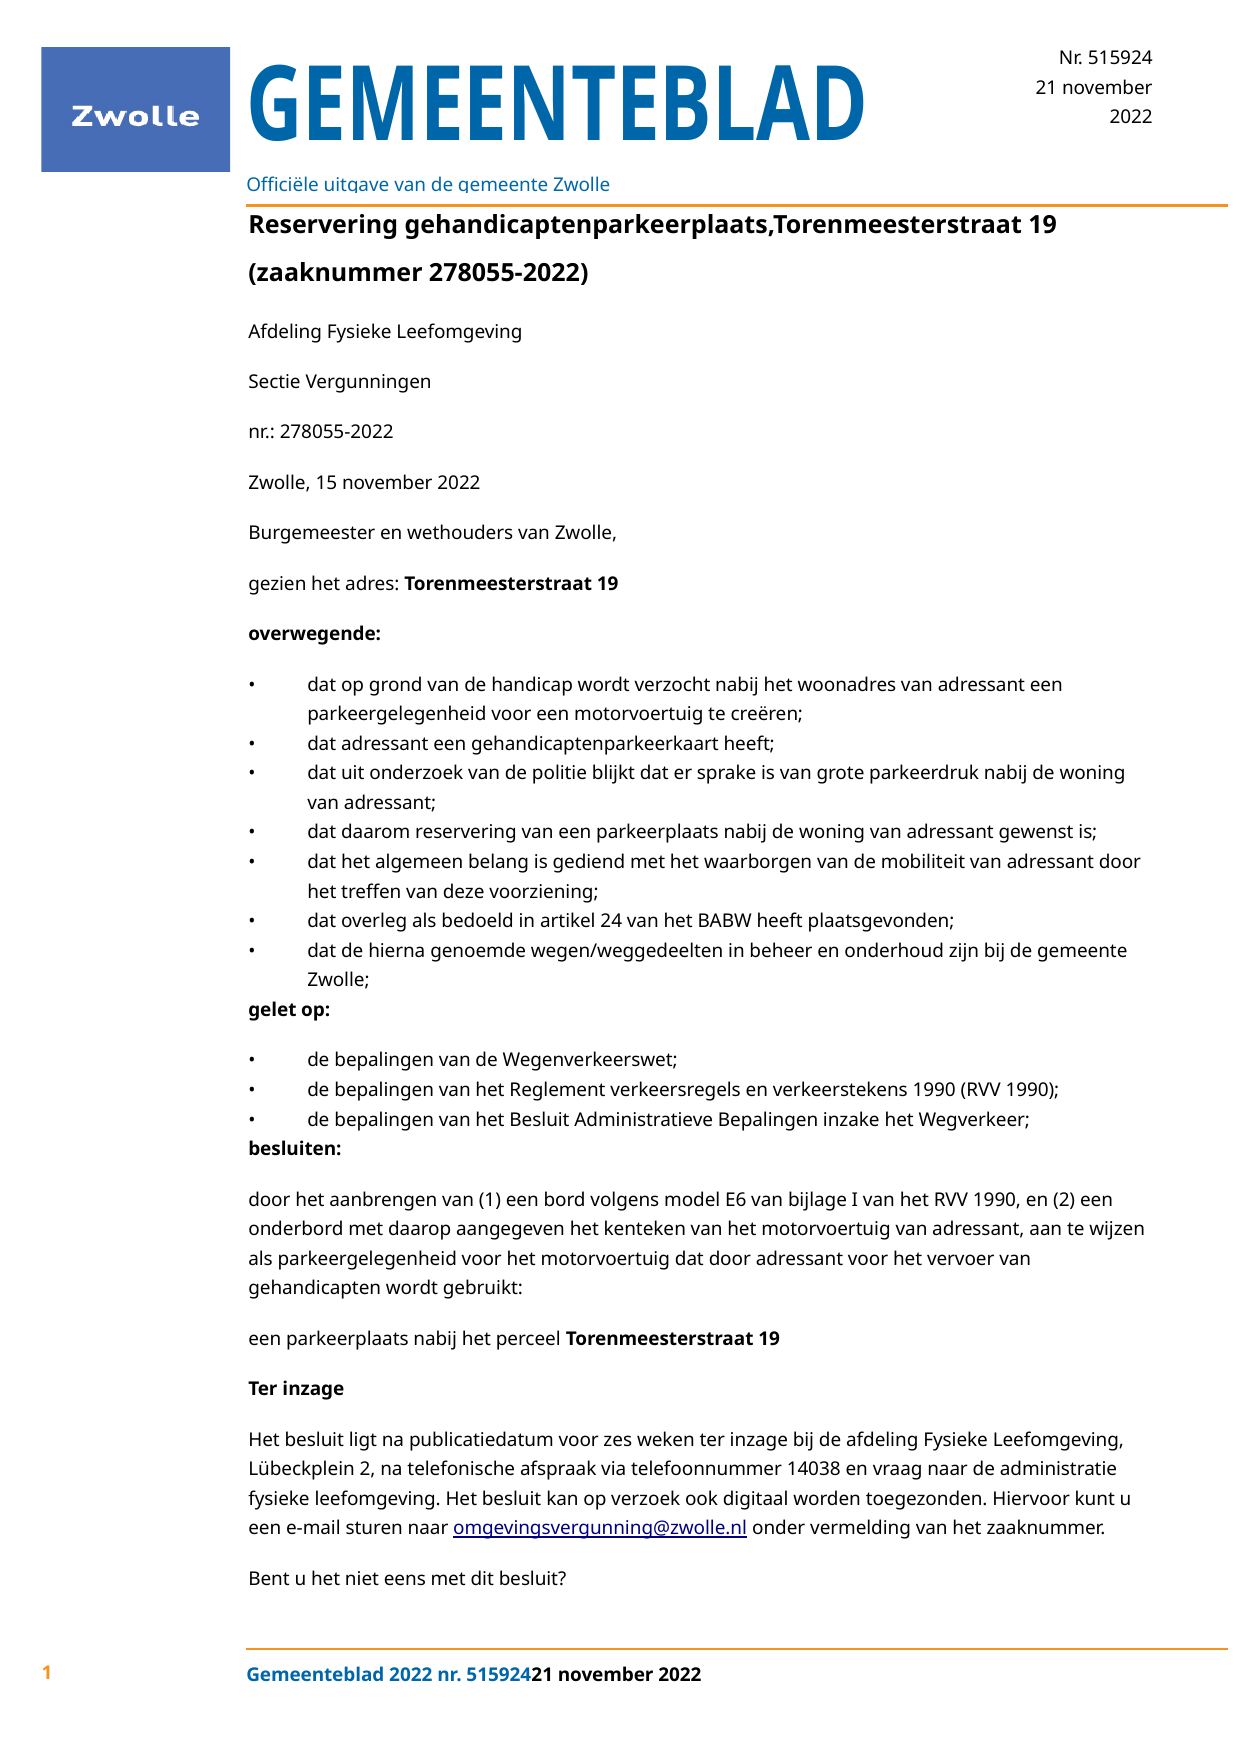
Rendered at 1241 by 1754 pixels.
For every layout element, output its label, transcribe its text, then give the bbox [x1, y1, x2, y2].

text Het besluit ligt na publicatiedatum voor zes weken ter inzage bij de afdeling Fysieke Leefomgeving, Lübeckplein 2, na telefonische afspraak via telefoonnummer 14038 en vraag naar de administratie fysieke leefomgeving. Het besluit kan op verzoek ook digitaal worden toegezonden. Hiervoor kunt u een e-mail sturen naar omgevingsvergunning@zwolle.nl onder vermelding van het zaaknummer. [248, 1426, 1152, 1540]
list dat uit onderzoek van de politie blijkt dat er sprake is van grote parkeerdruk nabij de woning van adressant; [248, 759, 1152, 815]
text Burgemeester en wethouders van Zwolle, [248, 519, 1152, 545]
text Zwolle, 15 november 2022 [248, 469, 1152, 495]
list dat het algemeen belang is gediend met het waarborgen van de mobiliteit van adressant door het treffen van deze voorziening; [248, 848, 1152, 904]
list de bepalingen van het Besluit Administratieve Bepalingen inzake het Wegverkeer; [248, 1106, 1152, 1132]
text Afdeling Fysieke Leefomgeving [248, 318, 1152, 344]
text Bent u het niet eens met dit besluit? [248, 1565, 1152, 1591]
text overwegende: [248, 620, 1152, 646]
text gezien het adres: Torenmeesterstraat 19 [248, 570, 1152, 596]
text Sectie Vergunningen [248, 368, 1152, 394]
list dat de hierna genoemde wegen/weggedeelten in beheer en onderhoud zijn bij de gemeente Zwolle; [248, 937, 1152, 992]
text nr.: 278055-2022 [248, 419, 1152, 444]
list dat daarom reservering van een parkeerplaats nabij de woning van adressant gewenst is; [248, 819, 1152, 844]
list de bepalingen van het Reglement verkeersregels en verkeerstekens 1990 (RVV 1990); [248, 1076, 1152, 1102]
text door het aanbrengen van (1) een bord volgens model E6 van bijlage I van het RVV 1990, en (2) een onderbord met daarop aangegeven het kenteken van het motorvoertuig van adressant, aan te wijzen als parkeergelegenheid voor het motorvoertuig dat door adressant voor het vervoer van gehandicapten wordt gebruikt: [248, 1186, 1152, 1300]
picture [41, 47, 231, 172]
text Ter inzage [248, 1375, 1152, 1401]
list dat overleg als bedoeld in artikel 24 van het BABW heeft plaatsgevonden; [248, 907, 1152, 933]
text Reservering gehandicaptenparkeerplaats,Torenmeesterstraat 19 (zaaknummer 278055-2022) [248, 207, 1152, 288]
text gelet op: [248, 996, 1152, 1022]
list dat adressant een gehandicaptenparkeerkaart heeft; [248, 730, 1152, 756]
list de bepalingen van de Wegenverkeerswet; [248, 1047, 1152, 1072]
text besluiten: [248, 1135, 1152, 1161]
list dat op grond van de handicap wordt verzocht nabij het woonadres van adressant een parkeergelegenheid voor een motorvoertuig te creëren; [248, 671, 1152, 726]
text een parkeerplaats nabij het perceel Torenmeesterstraat 19 [248, 1325, 1152, 1351]
